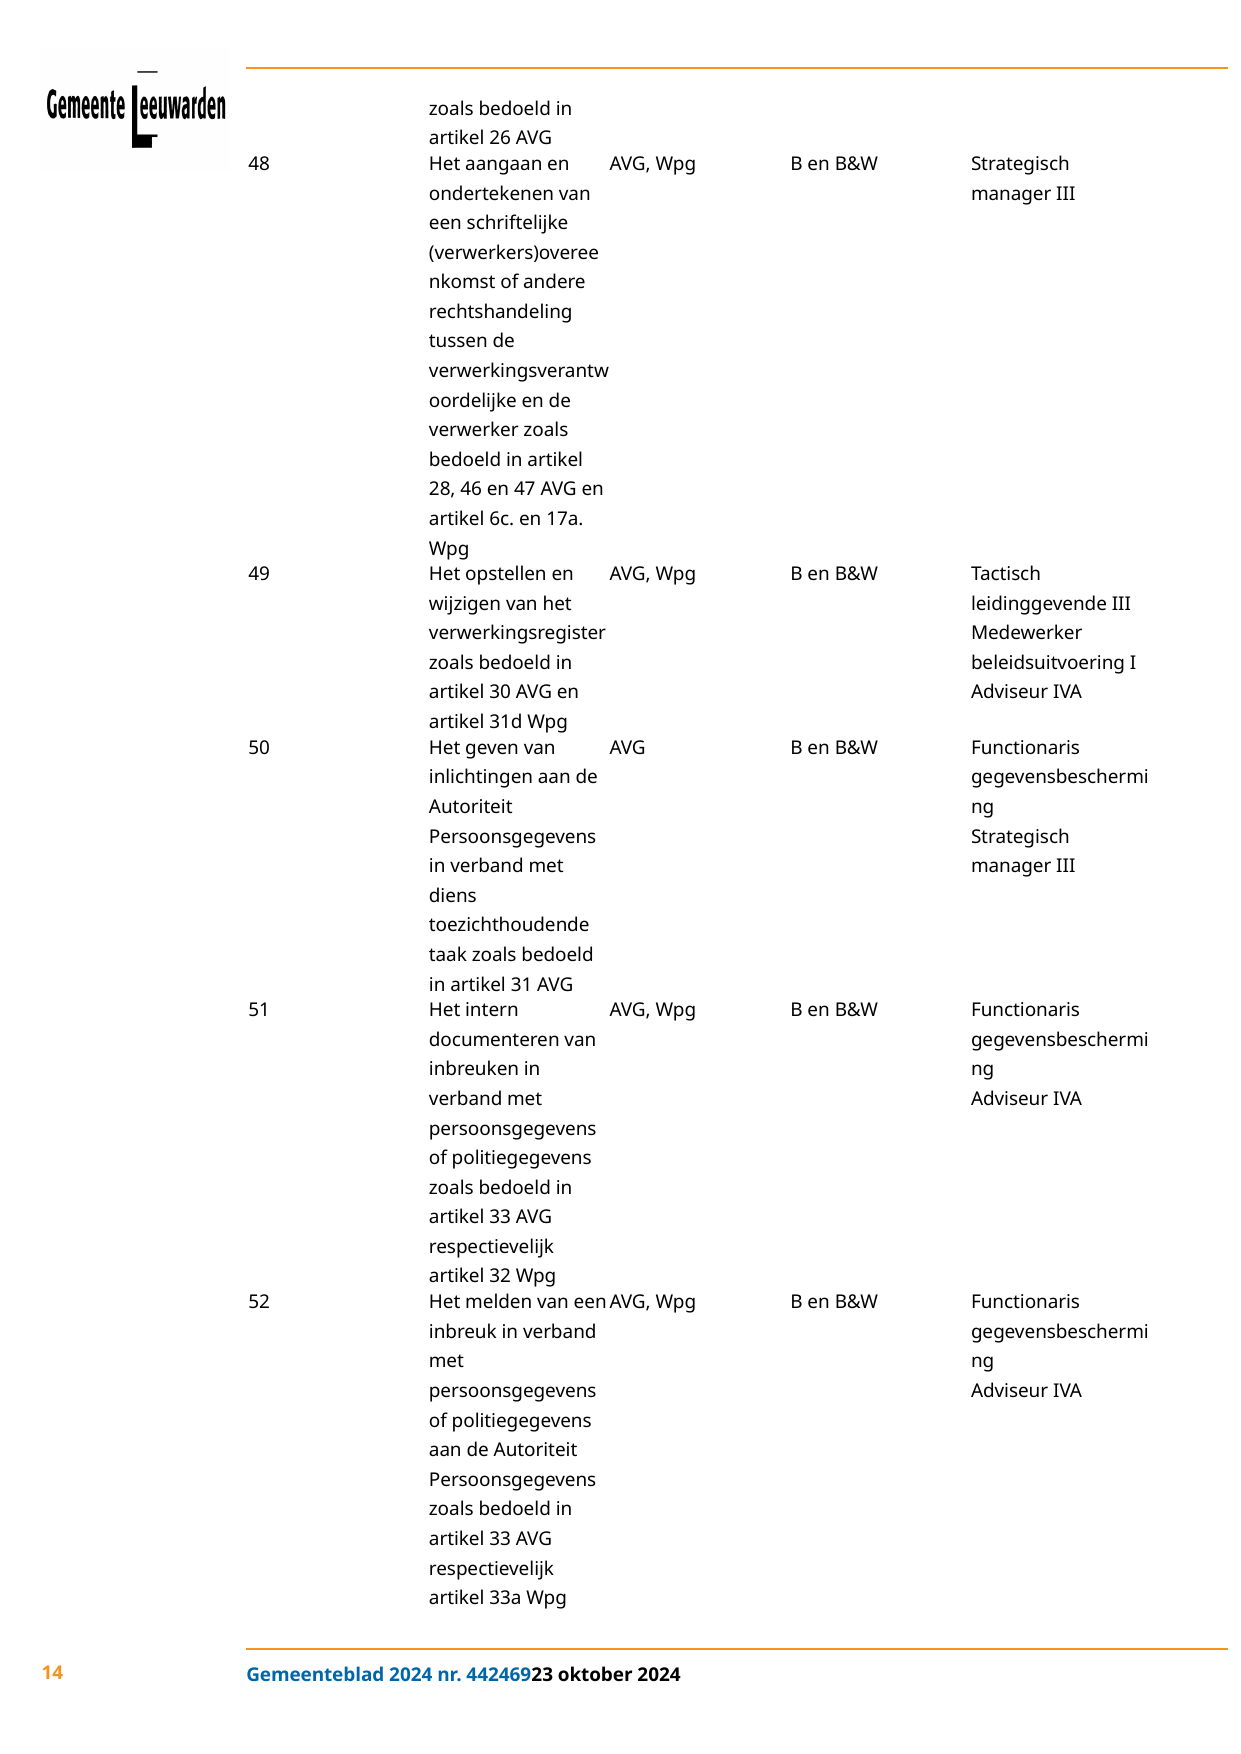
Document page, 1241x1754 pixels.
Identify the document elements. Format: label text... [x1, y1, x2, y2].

table_cell Het intern documenteren van inbreuken in verband met persoonsgegevens of politiegegevens zoals bedoeld in artikel 33 AVG respectievelijk artikel 32 Wpg [429, 996, 609, 1288]
table_cell Functionaris gegevensbescherming Adviseur IVA [971, 1289, 1152, 1610]
table_cell zoals bedoeld in artikel 26 AVG [429, 95, 609, 150]
table_cell Functionaris gegevensbescherming Adviseur IVA [971, 996, 1152, 1288]
table_cell Tactisch leidinggevende III Medewerker beleidsuitvoering I Adviseur IVA [971, 560, 1152, 734]
table_cell AVG, Wpg [609, 1289, 790, 1610]
table_cell B en B&W [790, 734, 971, 996]
table_cell 48 [248, 150, 429, 560]
table_cell [971, 95, 1152, 150]
table_cell AVG, Wpg [609, 150, 790, 560]
table_cell Het opstellen en wijzigen van het verwerkingsregister zoals bedoeld in artikel 30 AVG en artikel 31d Wpg [429, 560, 609, 734]
table_cell [790, 95, 971, 150]
picture [41, 47, 231, 172]
table_cell Het melden van een inbreuk in verband met persoonsgegevens of politiegegevens aan de Autoriteit Persoonsgegevens zoals bedoeld in artikel 33 AVG respectievelijk artikel 33a Wpg [429, 1289, 609, 1610]
table_cell 49 [248, 560, 429, 734]
table_cell B en B&W [790, 1289, 971, 1610]
table_cell AVG, Wpg [609, 560, 790, 734]
table_cell 50 [248, 734, 429, 996]
table_cell [609, 95, 790, 150]
table_cell AVG [609, 734, 790, 996]
table_cell Functionaris gegevensbescherming Strategisch manager III [971, 734, 1152, 996]
table_cell [248, 95, 429, 150]
table_cell 51 [248, 996, 429, 1288]
table_cell B en B&W [790, 560, 971, 734]
table_cell Het geven van inlichtingen aan de Autoriteit Persoonsgegevens in verband met diens toezichthoudende taak zoals bedoeld in artikel 31 AVG [429, 734, 609, 996]
table_cell 52 [248, 1289, 429, 1610]
table_cell Het aangaan en ondertekenen van een schriftelijke (verwerkers)overeenkomst of andere rechtshandeling tussen de verwerkingsverantwoordelijke en de verwerker zoals bedoeld in artikel 28, 46 en 47 AVG en artikel 6c. en 17a. Wpg [429, 150, 609, 560]
table_cell B en B&W [790, 996, 971, 1288]
table_cell B en B&W [790, 150, 971, 560]
table_cell Strategisch manager III [971, 150, 1152, 560]
table_cell AVG, Wpg [609, 996, 790, 1288]
